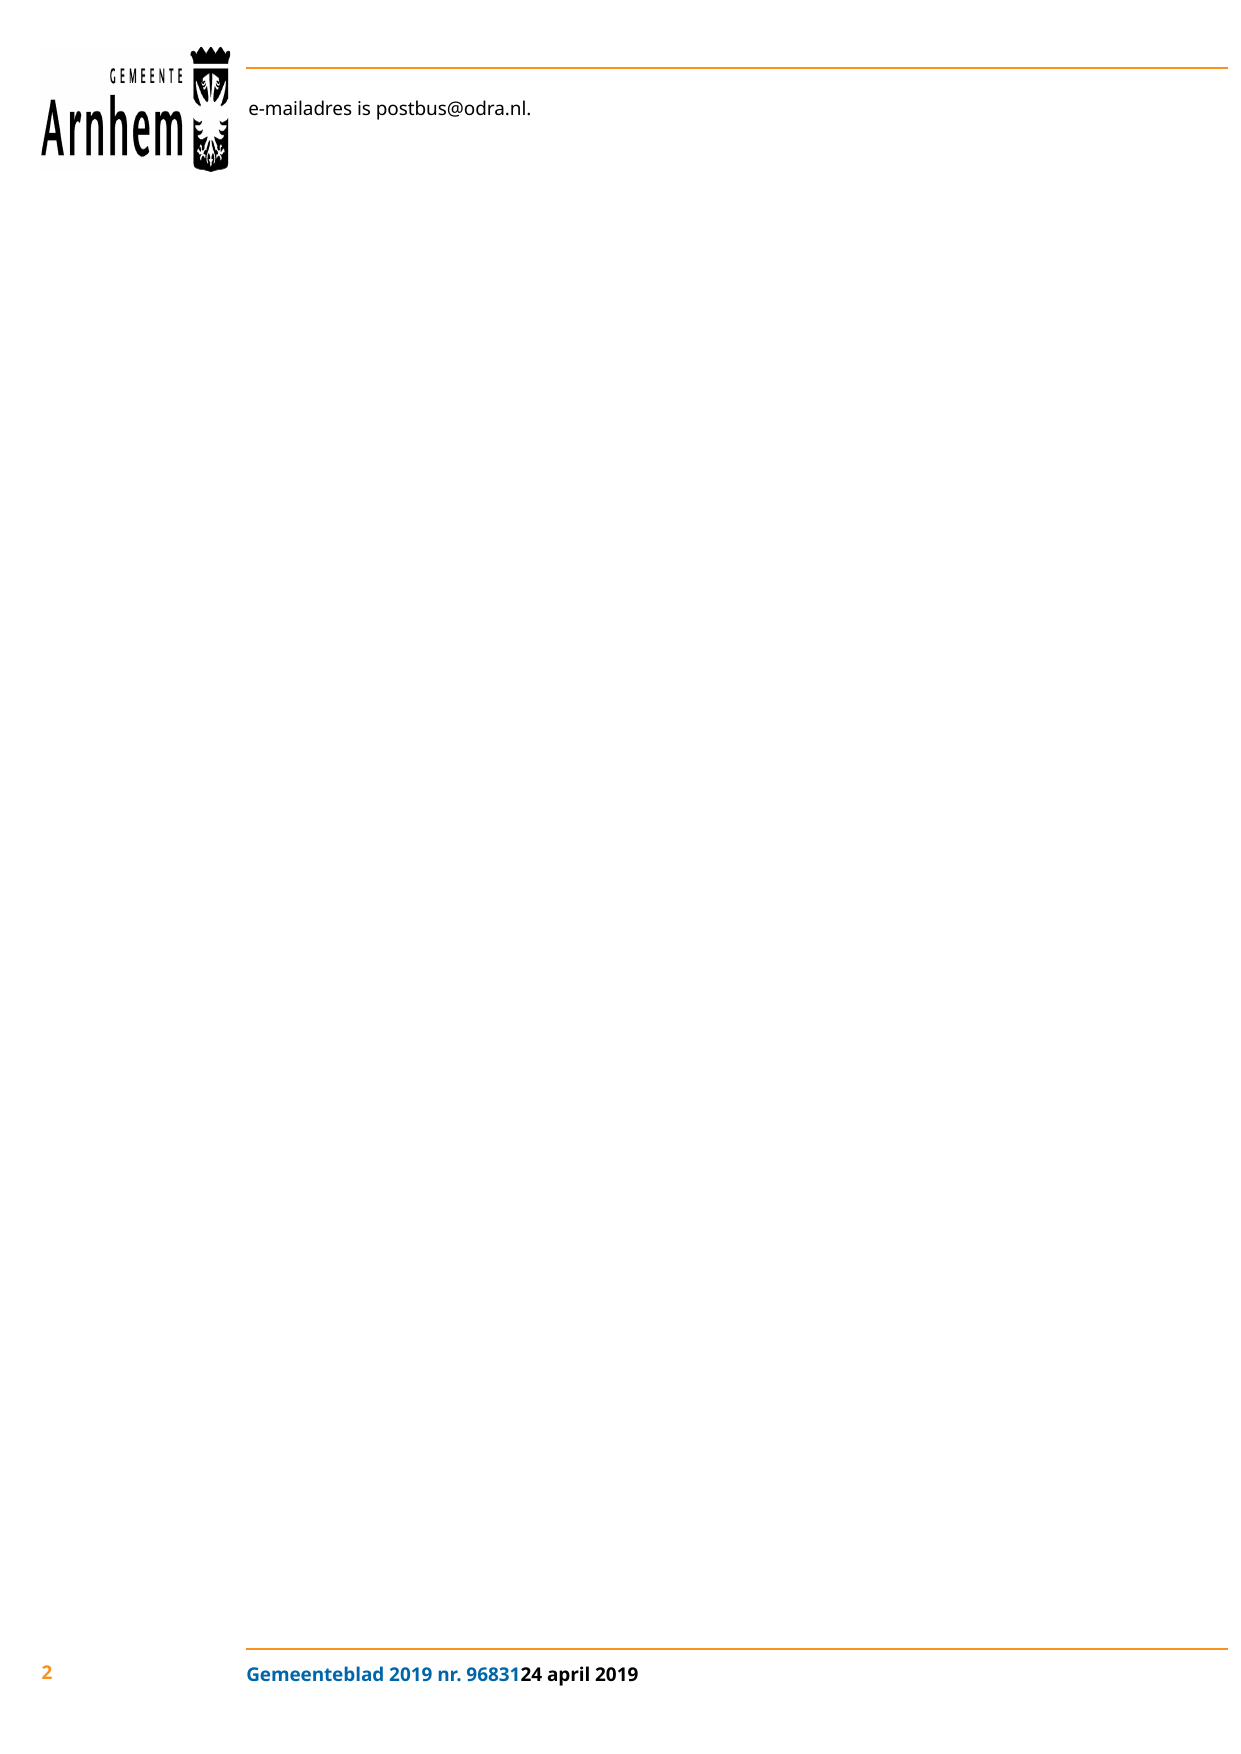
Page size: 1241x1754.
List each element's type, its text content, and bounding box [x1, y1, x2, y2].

text e-mailadres is postbus@odra.nl. [248, 95, 1152, 121]
picture [41, 47, 231, 172]
